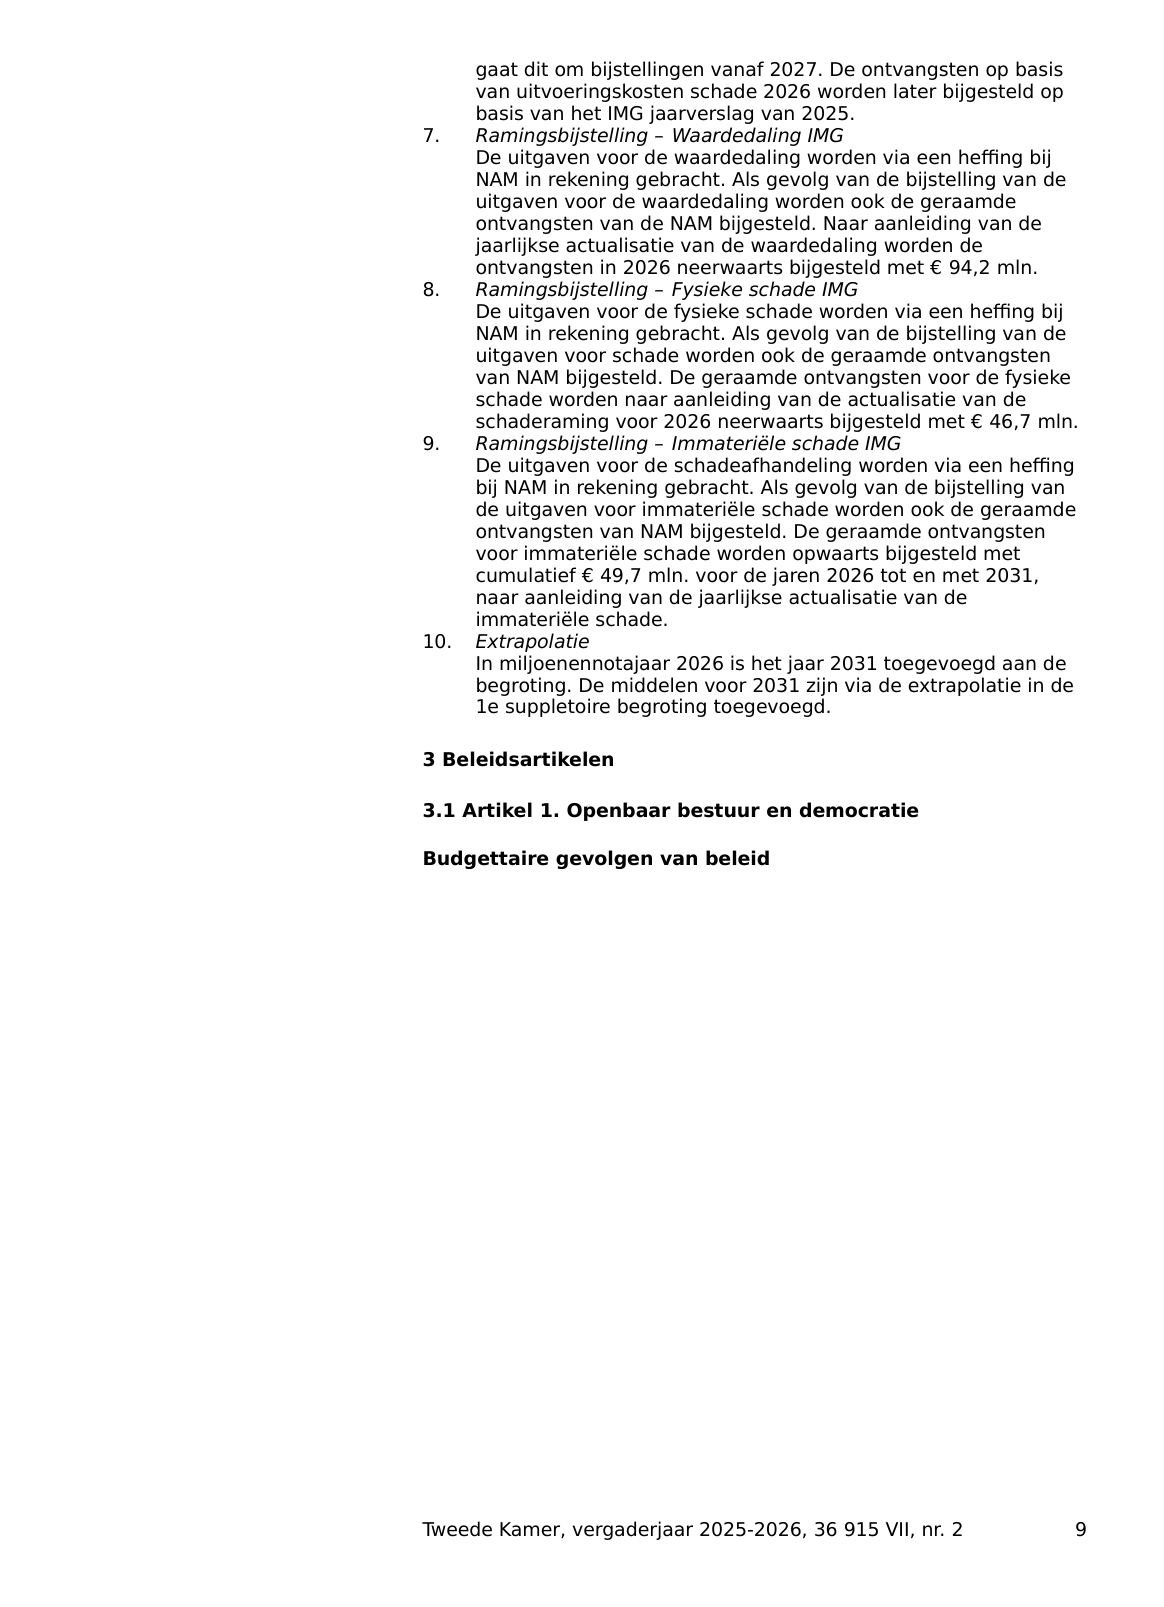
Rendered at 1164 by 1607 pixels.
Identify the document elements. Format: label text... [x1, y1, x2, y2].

text In miljoenennotajaar 2026 is het jaar 2031 toegevoegd aan de begroting. De middelen voor 2031 zijn via de extrapolatie in de 1e suppletoire begroting toegevoegd. [475, 652, 1087, 718]
text De uitgaven voor de fysieke schade worden via een heffing bij NAM in rekening gebracht. Als gevolg van de bijstelling van de uitgaven voor schade worden ook de geraamde ontvangsten van NAM bijgesteld. De geraamde ontvangsten voor de fysieke schade worden naar aanleiding van de actualisatie van de schaderaming voor 2026 neerwaarts bijgesteld met € 46,7 mln. [475, 301, 1087, 433]
subtitle 3 Beleidsartikelen [422, 748, 1087, 770]
text 8. Ramingsbijstelling – Fysieke schade IMG [422, 279, 1087, 301]
text 10. Extrapolatie [422, 631, 1087, 652]
subtitle 3.1 Artikel 1. Openbaar bestuur en democratie [422, 800, 1087, 822]
text De uitgaven voor de schadeafhandeling worden via een heffing bij NAM in rekening gebracht. Als gevolg van de bijstelling van de uitgaven voor immateriële schade worden ook de geraamde ontvangsten van NAM bijgesteld. De geraamde ontvangsten voor immateriële schade worden opwaarts bijgesteld met cumulatief € 49,7 mln. voor de jaren 2026 tot en met 2031, naar aanleiding van de jaarlijkse actualisatie van de immateriële schade. [475, 455, 1087, 631]
text De uitgaven voor de waardedaling worden via een heffing bij NAM in rekening gebracht. Als gevolg van de bijstelling van de uitgaven voor de waardedaling worden ook de geraamde ontvangsten van de NAM bijgesteld. Naar aanleiding van de jaarlijkse actualisatie van de waardedaling worden de ontvangsten in 2026 neerwaarts bijgesteld met € 94,2 mln. [475, 147, 1087, 279]
subtitle Budgettaire gevolgen van beleid [422, 847, 1087, 869]
text gaat dit om bijstellingen vanaf 2027. De ontvangsten op basis van uitvoeringskosten schade 2026 worden later bijgesteld op basis van het IMG jaarverslag van 2025. [475, 59, 1087, 125]
text 7. Ramingsbijstelling – Waardedaling IMG [422, 125, 1087, 147]
text 9. Ramingsbijstelling – Immateriële schade IMG [422, 433, 1087, 455]
